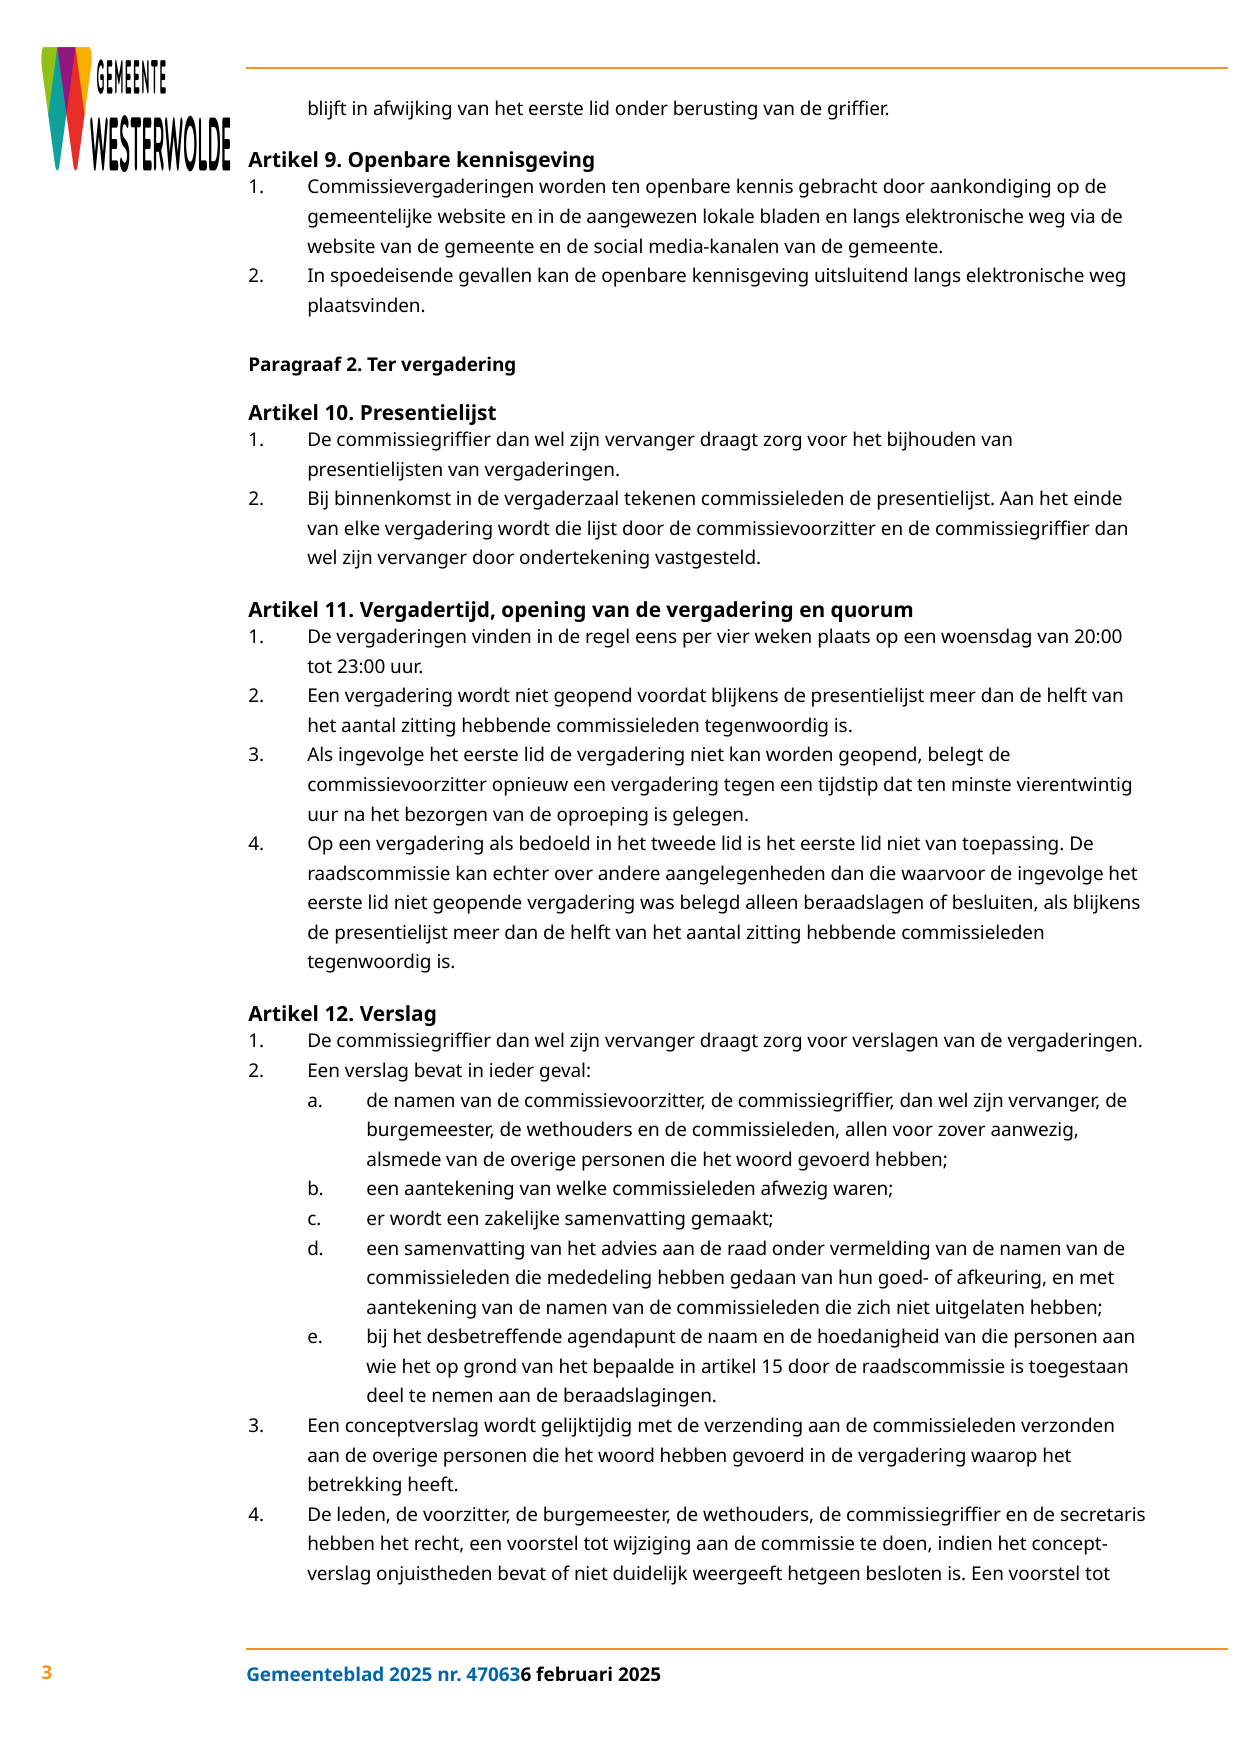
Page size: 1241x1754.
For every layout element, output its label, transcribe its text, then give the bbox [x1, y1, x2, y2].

list er wordt een zakelijke samenvatting gemaakt; [307, 1205, 1152, 1231]
text Artikel 9. Openbare kennisgeving [248, 145, 1152, 174]
list Op een vergadering als bedoeld in het tweede lid is het eerste lid niet van toepassing. De raadscommissie kan echter over andere aangelegenheden dan die waarvoor de ingevolge het eerste lid niet geopende vergadering was belegd alleen beraadslagen of besluiten, als blijkens de presentielijst meer dan de helft van het aantal zitting hebbende commissieleden tegenwoordig is. [248, 830, 1152, 974]
text Artikel 11. Vergadertijd, opening van de vergadering en quorum [248, 595, 1152, 623]
list bij het desbetreffende agendapunt de naam en de hoedanigheid van die personen aan wie het op grond van het bepaalde in artikel 15 door de raadscommissie is toegestaan deel te nemen aan de beraadslagingen. [307, 1323, 1152, 1408]
list Een verslag bevat in ieder geval: [248, 1057, 1152, 1083]
list Commissievergaderingen worden ten openbare kennis gebracht door aankondiging op de gemeentelijke website en in de aangewezen lokale bladen en langs elektronische weg via de website van de gemeente en de social media-kanalen van de gemeente. [248, 174, 1152, 258]
list De commissiegriffier dan wel zijn vervanger draagt zorg voor het bijhouden van presentielijsten van vergaderingen. [248, 426, 1152, 481]
list De leden, de voorzitter, de burgemeester, de wethouders, de commissiegriffier en de secretaris hebben het recht, een voorstel tot wijziging aan de commissie te doen, indien het concept-verslag onjuistheden bevat of niet duidelijk weergeeft hetgeen besloten is. Een voorstel tot [248, 1501, 1152, 1586]
list Bij binnenkomst in de vergaderzaal tekenen commissieleden de presentielijst. Aan het einde van elke vergadering wordt die lijst door de commissievoorzitter en de commissiegriffier dan wel zijn vervanger door ondertekening vastgesteld. [248, 485, 1152, 570]
text Artikel 10. Presentielijst [248, 398, 1152, 426]
list De commissiegriffier dan wel zijn vervanger draagt zorg voor verslagen van de vergaderingen. [248, 1028, 1152, 1053]
list In spoedeisende gevallen kan de openbare kennisgeving uitsluitend langs elektronische weg plaatsvinden. [248, 262, 1152, 318]
text Paragraaf 2. Ter vergadering [248, 351, 1152, 377]
list Als ingevolge het eerste lid de vergadering niet kan worden geopend, belegt de commissievoorzitter opnieuw een vergadering tegen een tijdstip dat ten minste vierentwintig uur na het bezorgen van de oproeping is gelegen. [248, 742, 1152, 827]
list Een conceptverslag wordt gelijktijdig met de verzending aan de commissieleden verzonden aan de overige personen die het woord hebben gevoerd in de vergadering waarop het betrekking heeft. [248, 1412, 1152, 1497]
text Artikel 12. Verslag [248, 999, 1152, 1028]
list blijft in afwijking van het eerste lid onder berusting van de griffier. [248, 95, 1152, 121]
list de namen van de commissievoorzitter, de commissiegriffier, dan wel zijn vervanger, de burgemeester, de wethouders en de commissieleden, allen voor zover aanwezig, alsmede van de overige personen die het woord gevoerd hebben; [307, 1087, 1152, 1172]
list een samenvatting van het advies aan de raad onder vermelding van de namen van de commissieleden die mededeling hebben gedaan van hun goed- of afkeuring, en met aantekening van de namen van de commissieleden die zich niet uitgelaten hebben; [307, 1235, 1152, 1319]
list De vergaderingen vinden in de regel eens per vier weken plaats op een woensdag van 20:00 tot 23:00 uur. [248, 623, 1152, 679]
list een aantekening van welke commissieleden afwezig waren; [307, 1176, 1152, 1201]
list Een vergadering wordt niet geopend voordat blijkens de presentielijst meer dan de helft van het aantal zitting hebbende commissieleden tegenwoordig is. [248, 682, 1152, 738]
picture [41, 47, 231, 172]
